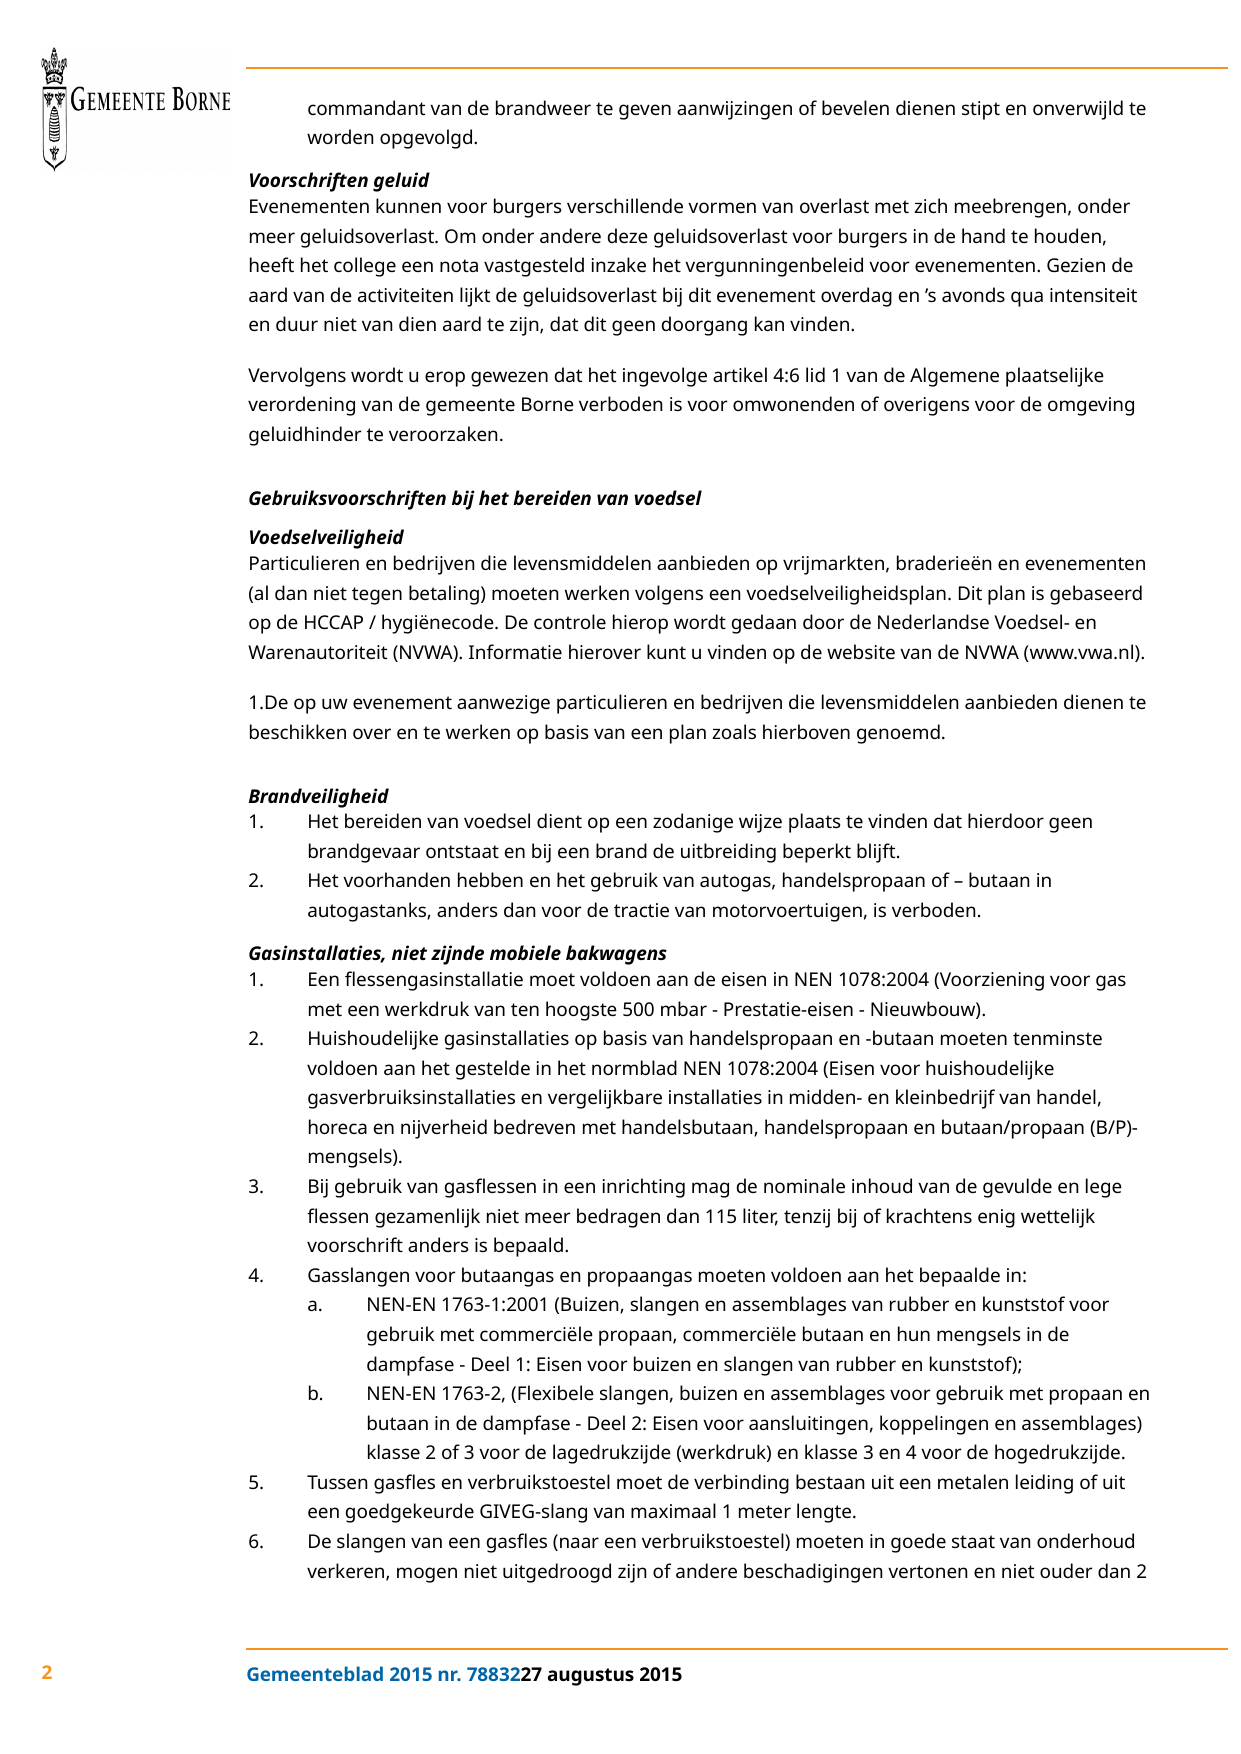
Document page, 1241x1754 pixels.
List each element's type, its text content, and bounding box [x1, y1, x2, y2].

list NEN-EN 1763-1:2001 (Buizen, slangen en assemblages van rubber en kunststof voor gebruik met commerciële propaan, commerciële butaan en hun mengsels in de dampfase - Deel 1: Eisen voor buizen en slangen van rubber en kunststof); [307, 1292, 1152, 1376]
list Het voorhanden hebben en het gebruik van autogas, handelspropaan of – butaan in autogastanks, anders dan voor de tractie van motorvoertuigen, is verboden. [248, 868, 1152, 923]
list Huishoudelijke gasinstallaties op basis van handelspropaan en -butaan moeten tenminste voldoen aan het gestelde in het normblad NEN 1078:2004 (Eisen voor huishoudelijke gasverbruiksinstallaties en vergelijkbare installaties in midden- en kleinbedrijf van handel, horeca en nijverheid bedreven met handelsbutaan, handelspropaan en butaan/propaan (B/P)- mengsels). [248, 1025, 1152, 1169]
text Particulieren en bedrijven die levensmiddelen aanbieden op vrijmarkten, braderieën en evenementen (al dan niet tegen betaling) moeten werken volgens een voedselveiligheidsplan. Dit plan is gebaseerd op de HCCAP / hygiënecode. De controle hierop wordt gedaan door de Nederlandse Voedsel- en Warenautoriteit (NVWA). Informatie hierover kunt u vinden op de website van de NVWA (www.vwa.nl). [248, 550, 1152, 664]
list De slangen van een gasfles (naar een verbruikstoestel) moeten in goede staat van onderhoud verkeren, mogen niet uitgedroogd zijn of andere beschadigingen vertonen en niet ouder dan 2 [248, 1528, 1152, 1583]
list NEN-EN 1763-2, (Flexibele slangen, buizen en assemblages voor gebruik met propaan en butaan in de dampfase - Deel 2: Eisen voor aansluitingen, koppelingen en assemblages) klasse 2 of 3 voor de lagedrukzijde (werkdruk) en klasse 3 en 4 voor de hogedrukzijde. [307, 1380, 1152, 1465]
text Gebruiksvoorschriften bij het bereiden van voedsel [248, 485, 1152, 511]
list Tussen gasfles en verbruikstoestel moet de verbinding bestaan uit een metalen leiding of uit een goedgekeurde GIVEG-slang van maximaal 1 meter lengte. [248, 1469, 1152, 1524]
text Evenementen kunnen voor burgers verschillende vormen van overlast met zich meebrengen, onder meer geluidsoverlast. Om onder andere deze geluidsoverlast voor burgers in de hand te houden, heeft het college een nota vastgesteld inzake het vergunningenbeleid voor evenementen. Gezien de aard van de activiteiten lijkt de geluidsoverlast bij dit evenement overdag en ’s avonds qua intensiteit en duur niet van dien aard te zijn, dat dit geen doorgang kan vinden. [248, 193, 1152, 337]
text Gasinstallaties, niet zijnde mobiele bakwagens [248, 940, 1152, 966]
list commandant van de brandweer te geven aanwijzingen of bevelen dienen stipt en onverwijld te worden opgevolgd. [248, 95, 1152, 150]
text Brandveiligheid [248, 783, 1152, 808]
text 1.De op uw evenement aanwezige particulieren en bedrijven die levensmiddelen aanbieden dienen te beschikken over en te werken op basis van een plan zoals hierboven genoemd. [248, 689, 1152, 744]
list Een flessengasinstallatie moet voldoen aan de eisen in NEN 1078:2004 (Voorziening voor gas met een werkdruk van ten hoogste 500 mbar - Prestatie-eisen - Nieuwbouw). [248, 966, 1152, 1021]
picture [41, 47, 231, 172]
text Voorschriften geluid [248, 167, 1152, 193]
text Voedselveiligheid [248, 524, 1152, 550]
list Gasslangen voor butaangas en propaangas moeten voldoen aan het bepaalde in: [248, 1262, 1152, 1288]
list Bij gebruik van gasflessen in een inrichting mag de nominale inhoud van de gevulde en lege flessen gezamenlijk niet meer bedragen dan 115 liter, tenzij bij of krachtens enig wettelijk voorschrift anders is bepaald. [248, 1173, 1152, 1258]
text Vervolgens wordt u erop gewezen dat het ingevolge artikel 4:6 lid 1 van de Algemene plaatselijke verordening van de gemeente Borne verboden is voor omwonenden of overigens voor de omgeving geluidhinder te veroorzaken. [248, 362, 1152, 447]
list Het bereiden van voedsel dient op een zodanige wijze plaats te vinden dat hierdoor geen brandgevaar ontstaat en bij een brand de uitbreiding beperkt blijft. [248, 808, 1152, 864]
